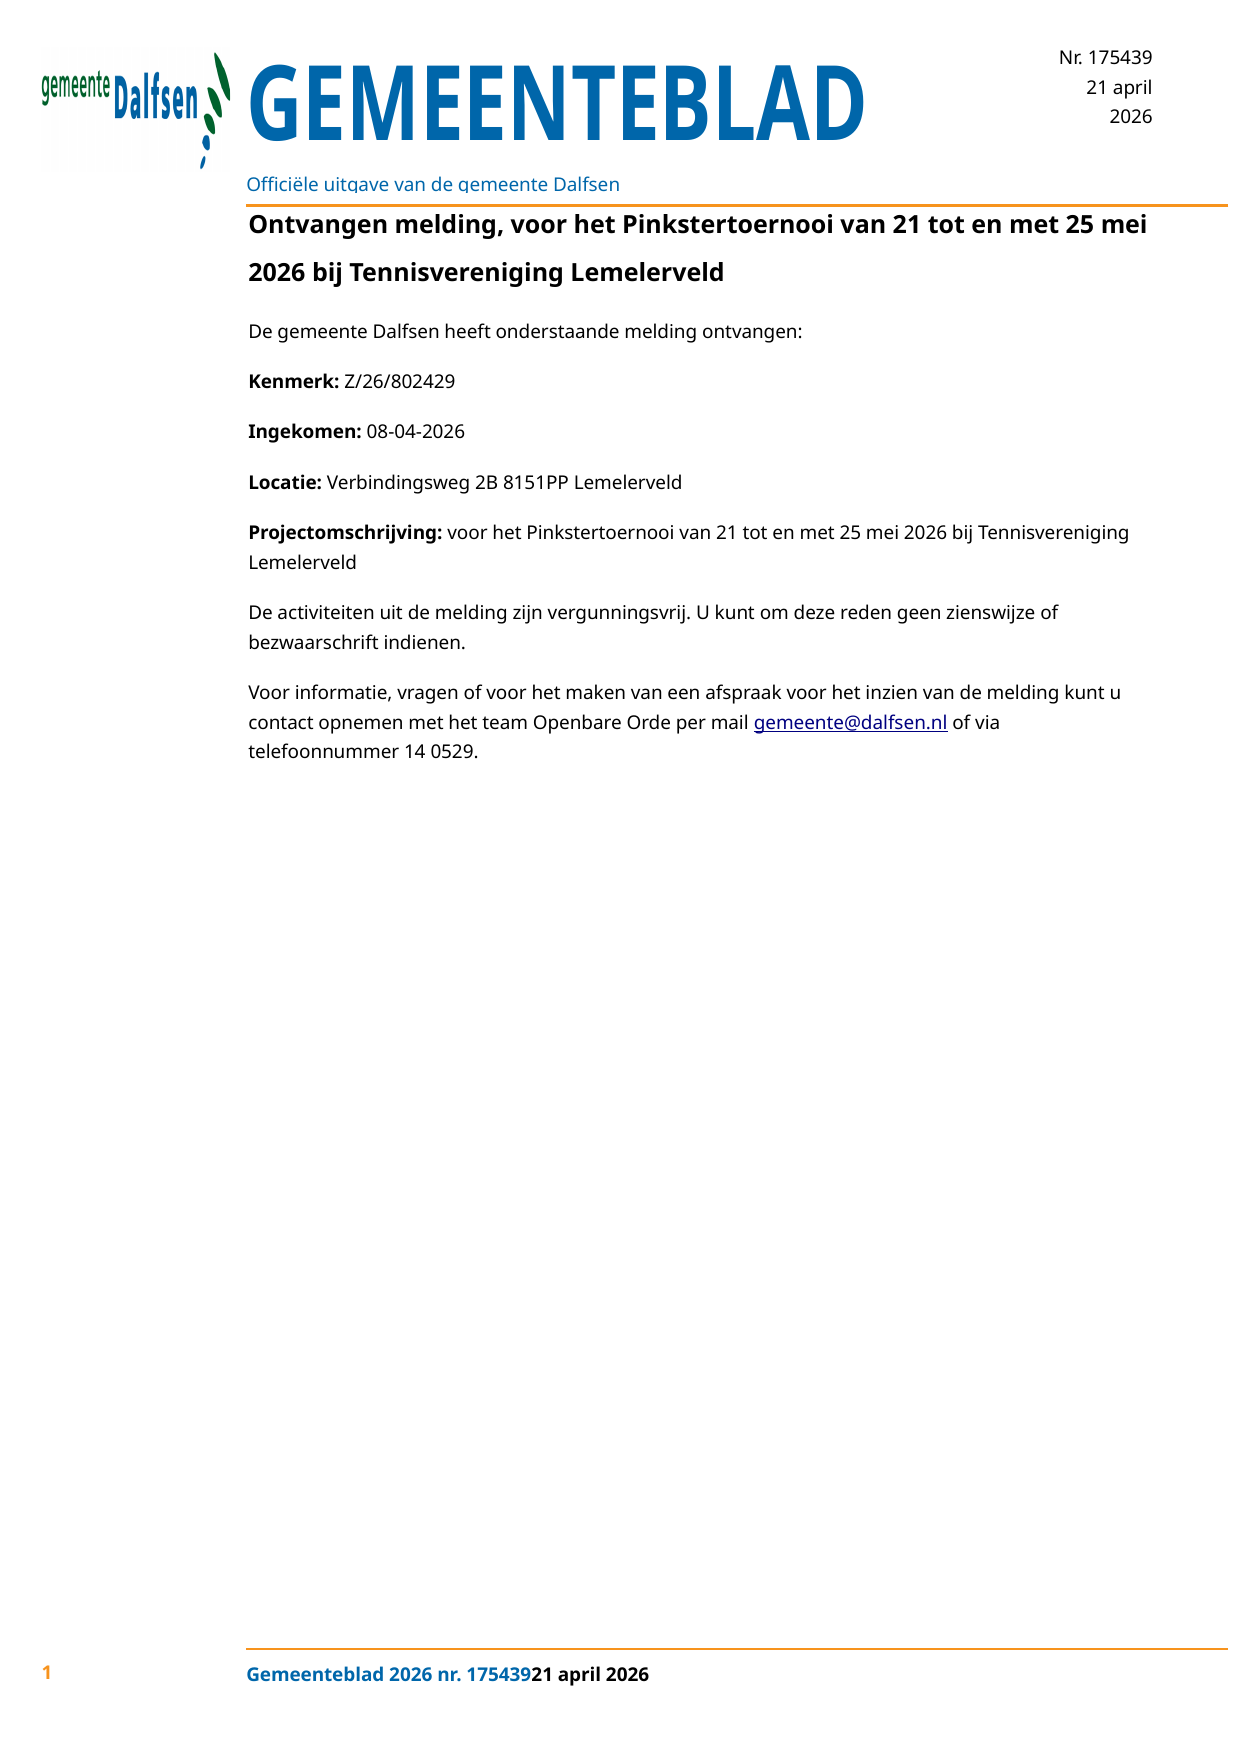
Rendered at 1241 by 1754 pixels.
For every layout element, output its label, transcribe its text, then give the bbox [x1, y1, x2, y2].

text Kenmerk: Z/26/802429 [248, 368, 1152, 394]
text Locatie: Verbindingsweg 2B 8151PP Lemelerveld [248, 469, 1152, 495]
picture [41, 47, 231, 172]
text De activiteiten uit de melding zijn vergunningsvrij. U kunt om deze reden geen zienswijze of bezwaarschrift indienen. [248, 599, 1152, 655]
text De gemeente Dalfsen heeft onderstaande melding ontvangen: [248, 318, 1152, 344]
text Projectomschrijving: voor het Pinkstertoernooi van 21 tot en met 25 mei 2026 bij Tennisvereniging Lemelerveld [248, 519, 1152, 575]
text Ingekomen: 08-04-2026 [248, 419, 1152, 444]
text Ontvangen melding, voor het Pinkstertoernooi van 21 tot en met 25 mei 2026 bij Tennisvereniging Lemelerveld [248, 207, 1152, 288]
text Voor informatie, vragen of voor het maken van een afspraak voor het inzien van de melding kunt u contact opnemen met het team Openbare Orde per mail gemeente@dalfsen.nl of via telefoonnummer 14 0529. [248, 679, 1152, 764]
